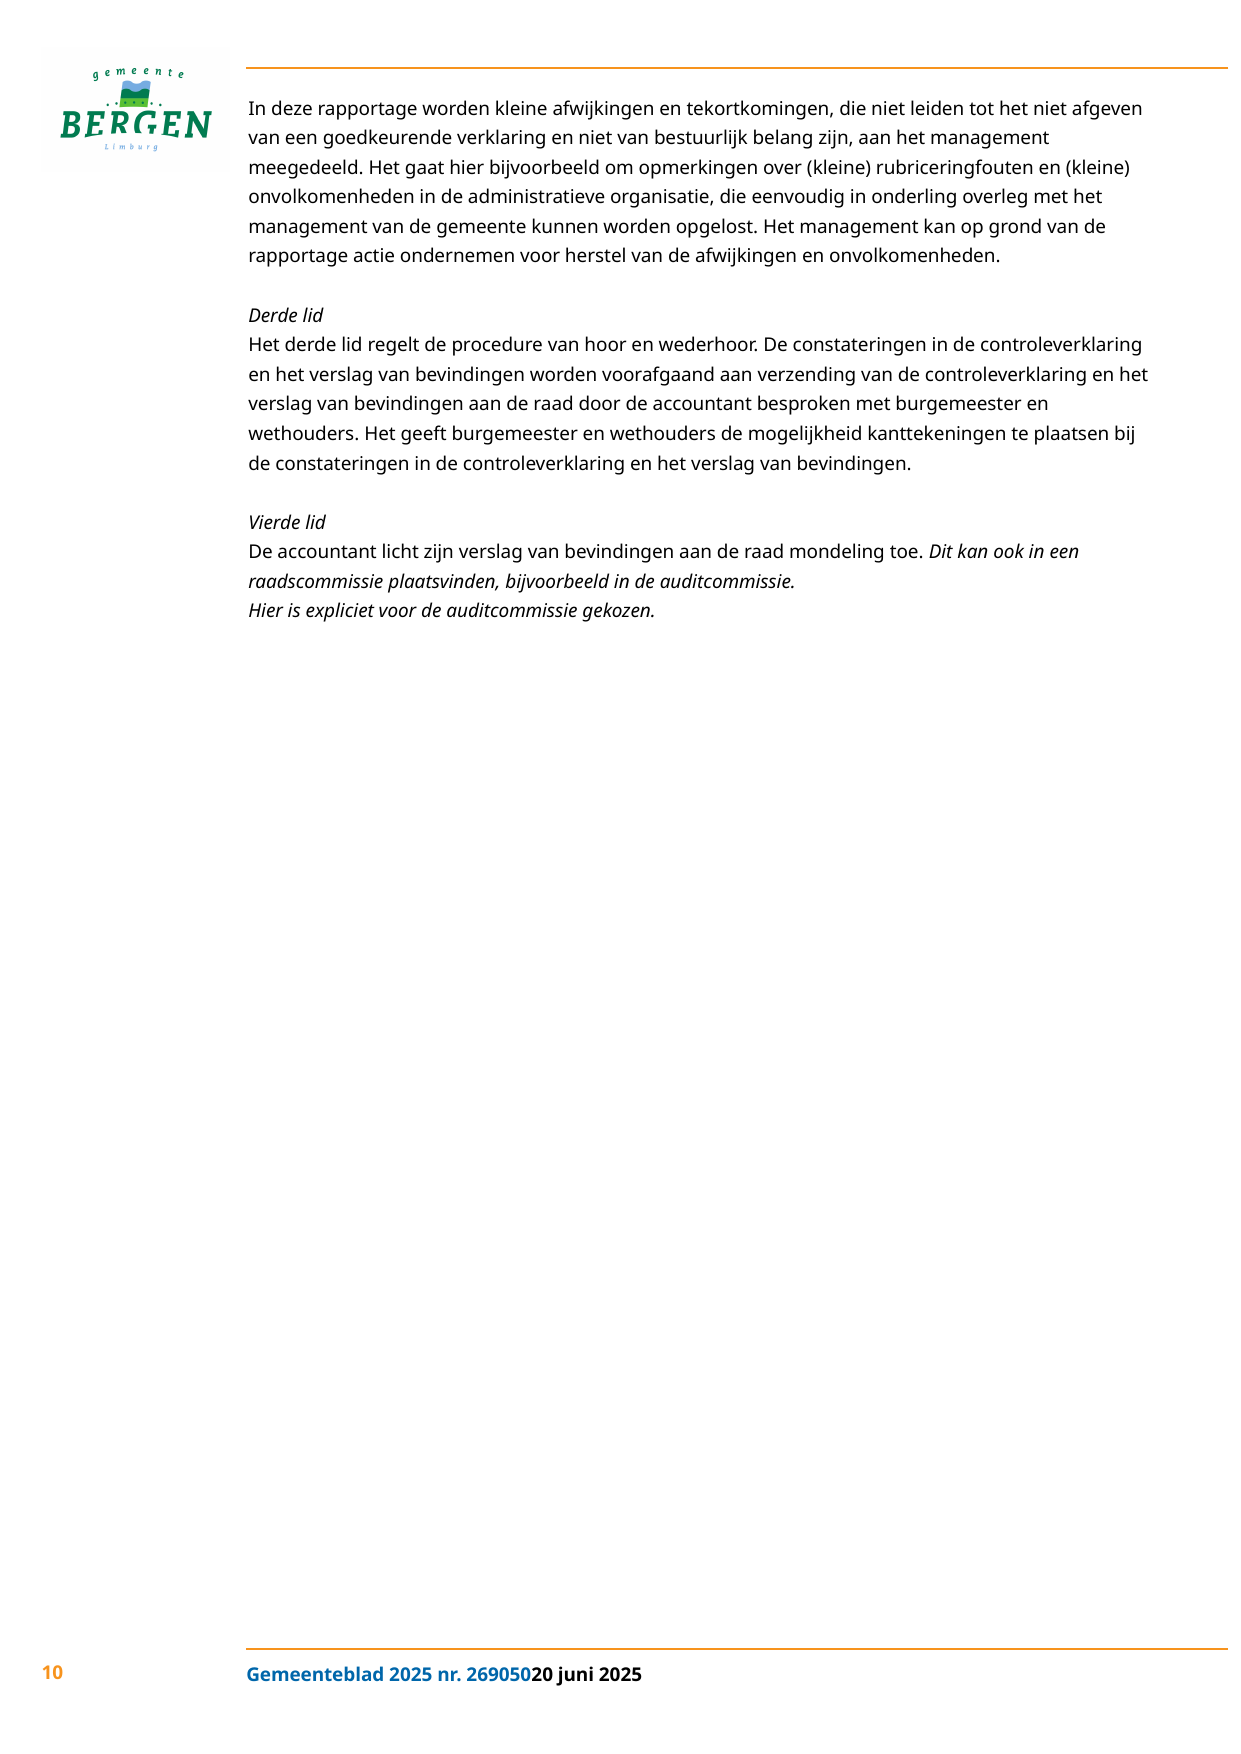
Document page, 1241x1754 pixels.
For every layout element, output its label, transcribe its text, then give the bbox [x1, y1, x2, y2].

text In deze rapportage worden kleine afwijkingen en tekortkomingen, die niet leiden tot het niet afgeven van een goedkeurende verklaring en niet van bestuurlijk belang zijn, aan het management meegedeeld. Het gaat hier bijvoorbeeld om opmerkingen over (kleine) rubriceringfouten en (kleine) onvolkomenheden in de administratieve organisatie, die eenvoudig in onderling overleg met het management van de gemeente kunnen worden opgelost. Het management kan op grond van de rapportage actie ondernemen voor herstel van de afwijkingen en onvolkomenheden. [248, 95, 1152, 268]
text Vierde lid [248, 509, 1152, 535]
text De accountant licht zijn verslag van bevindingen aan de raad mondeling toe. Dit kan ook in een raadscommissie plaatsvinden, bijvoorbeeld in de auditcommissie. [248, 538, 1152, 594]
text Het derde lid regelt de procedure van hoor en wederhoor. De constateringen in de controleverklaring en het verslag van bevindingen worden voorafgaand aan verzending van de controleverklaring en het verslag van bevindingen aan de raad door de accountant besproken met burgemeester en wethouders. Het geeft burgemeester en wethouders de mogelijkheid kanttekeningen te plaatsen bij de constateringen in de controleverklaring en het verslag van bevindingen. [248, 331, 1152, 476]
text Derde lid [248, 302, 1152, 328]
picture [41, 47, 231, 172]
text Hier is expliciet voor de auditcommissie gekozen. [248, 598, 1152, 623]
